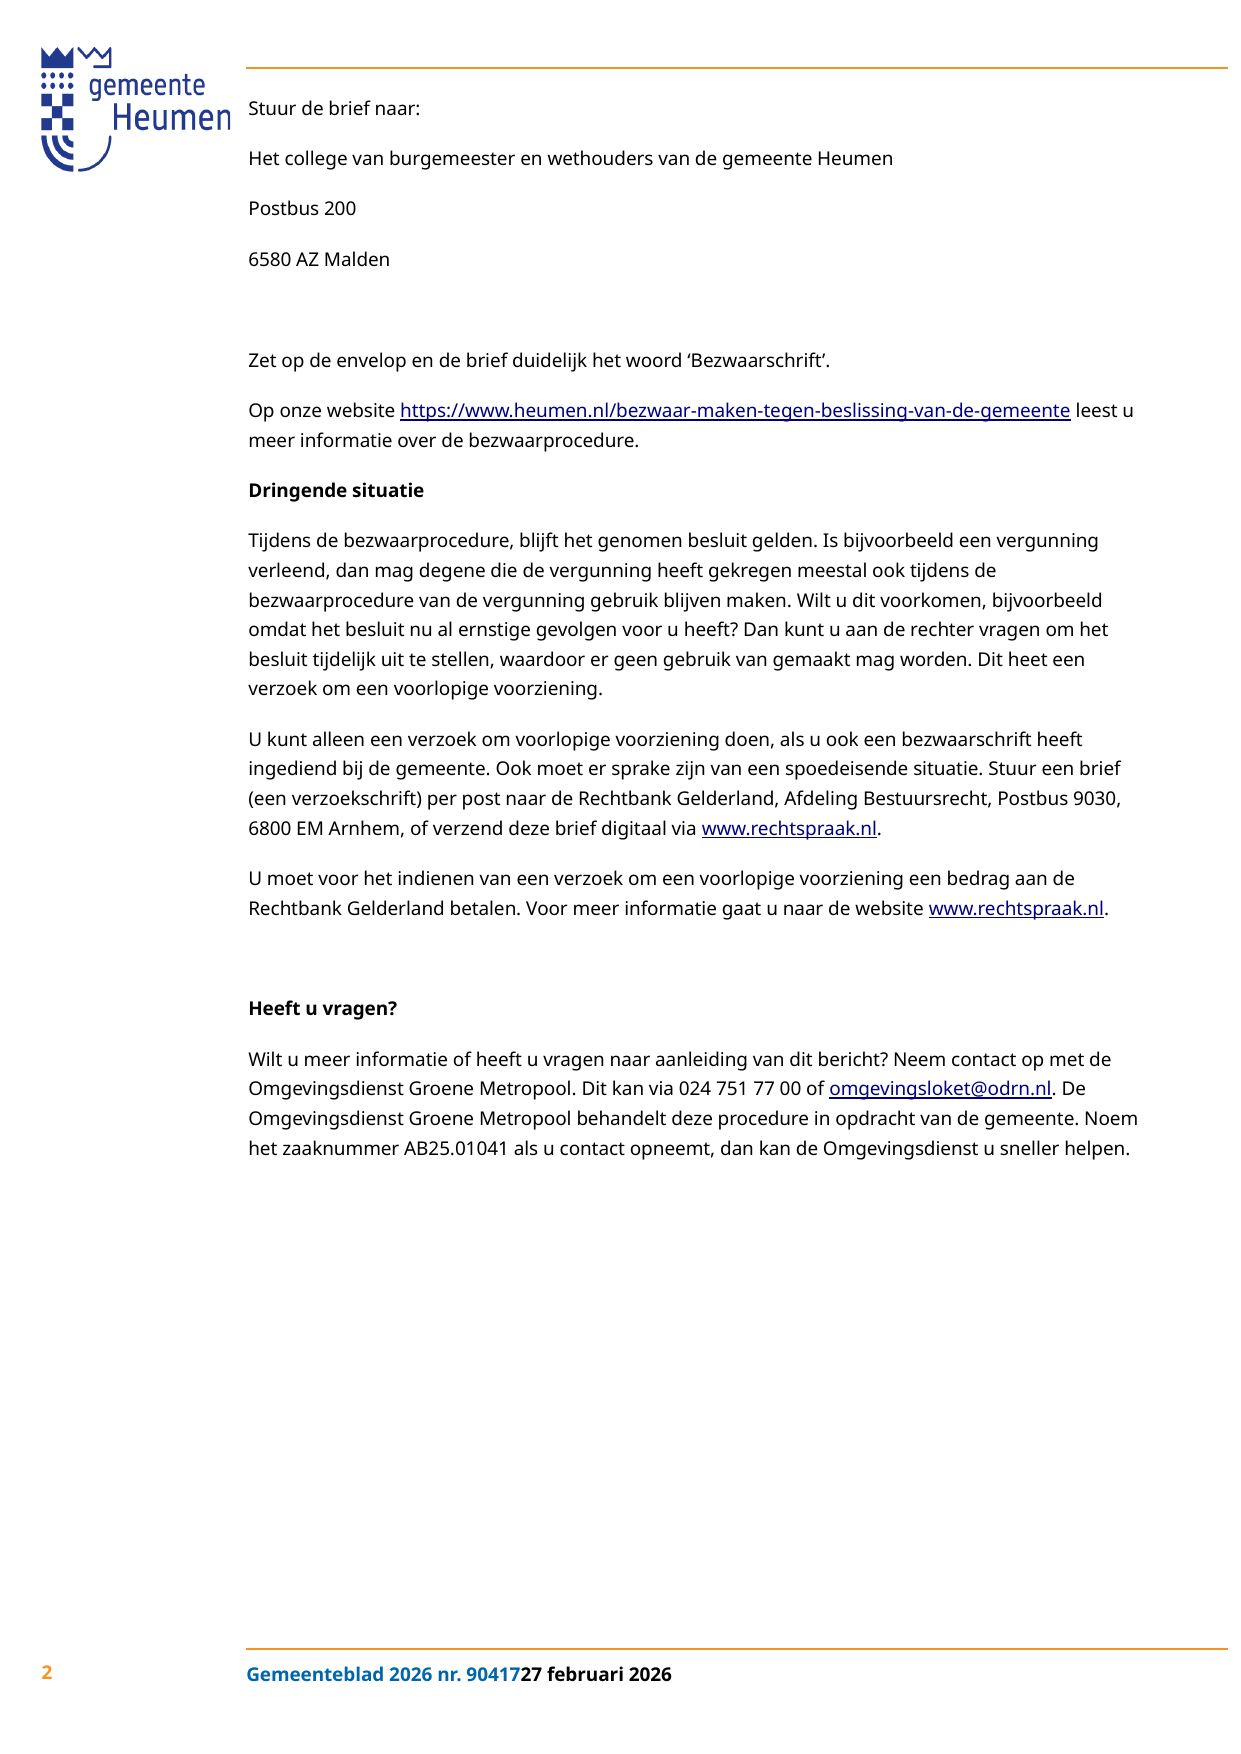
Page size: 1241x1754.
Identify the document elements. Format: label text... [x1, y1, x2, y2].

text Tijdens de bezwaarprocedure, blijft het genomen besluit gelden. Is bijvoorbeeld een vergunning verleend, dan mag degene die de vergunning heeft gekregen meestal ook tijdens de bezwaarprocedure van de vergunning gebruik blijven maken. Wilt u dit voorkomen, bijvoorbeeld omdat het besluit nu al ernstige gevolgen voor u heeft? Dan kunt u aan de rechter vragen om het besluit tijdelijk uit te stellen, waardoor er geen gebruik van gemaakt mag worden. Dit heet een verzoek om een voorlopige voorziening. [248, 528, 1152, 701]
text Wilt u meer informatie of heeft u vragen naar aanleiding van dit bericht? Neem contact op met de Omgevingsdienst Groene Metropool. Dit kan via 024 751 77 00 of omgevingsloket@odrn.nl. De Omgevingsdienst Groene Metropool behandelt deze procedure in opdracht van de gemeente. Noem het zaaknummer AB25.01041 als u contact opneemt, dan kan de Omgevingsdienst u sneller helpen. [248, 1046, 1152, 1161]
text Stuur de brief naar: [248, 95, 1152, 121]
picture [41, 47, 231, 172]
text Het college van burgemeester en wethouders van de gemeente Heumen [248, 145, 1152, 171]
text U moet voor het indienen van een verzoek om een voorlopige voorziening een bedrag aan de Rechtbank Gelderland betalen. Voor meer informatie gaat u naar de website www.rechtspraak.nl. [248, 865, 1152, 921]
text Postbus 200 [248, 196, 1152, 221]
text 6580 AZ Malden [248, 246, 1152, 272]
text Zet op de envelop en de brief duidelijk het woord ‘Bezwaarschrift’. [248, 347, 1152, 373]
text Heeft u vragen? [248, 996, 1152, 1021]
text U kunt alleen een verzoek om voorlopige voorziening doen, als u ook een bezwaarschrift heeft ingediend bij de gemeente. Ook moet er sprake zijn van een spoedeisende situatie. Stuur een brief (een verzoekschrift) per post naar de Rechtbank Gelderland, Afdeling Bestuursrecht, Postbus 9030, 6800 EM Arnhem, of verzend deze brief digitaal via www.rechtspraak.nl. [248, 726, 1152, 841]
text Dringende situatie [248, 477, 1152, 503]
text Op onze website https://www.heumen.nl/bezwaar-maken-tegen-beslissing-van-de-gemeente leest u meer informatie over de bezwaarprocedure. [248, 397, 1152, 453]
